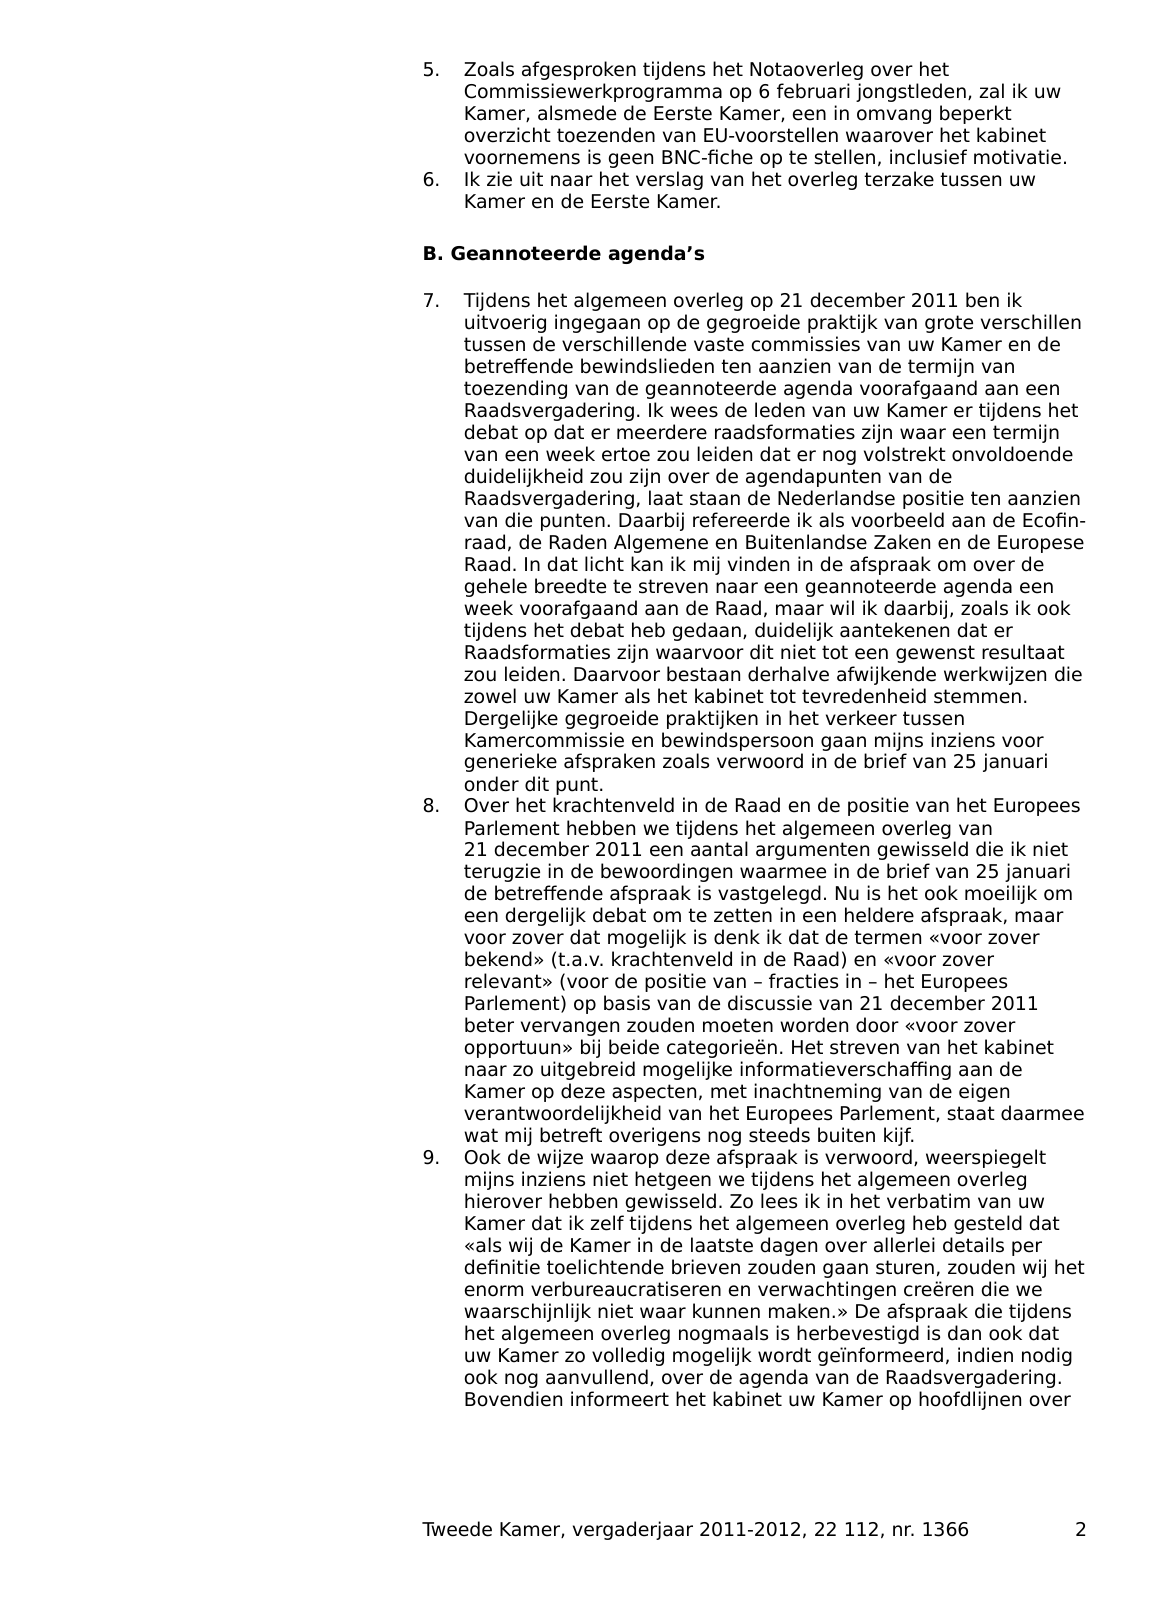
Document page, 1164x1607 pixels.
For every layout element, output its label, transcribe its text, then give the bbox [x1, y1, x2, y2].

subtitle B. Geannoteerde agenda’s [422, 243, 1087, 265]
text 9. Ook de wijze waarop deze afspraak is verwoord, weerspiegelt mijns inziens niet hetgeen we tijdens het algemeen overleg hierover hebben gewisseld. Zo lees ik in het verbatim van uw Kamer dat ik zelf tijdens het algemeen overleg heb gesteld dat «als wij de Kamer in de laatste dagen over allerlei details per definitie toelichtende brieven zouden gaan sturen, zouden wij het enorm verbureaucratiseren en verwachtingen creëren die we waarschijnlijk niet waar kunnen maken.» De afspraak die tijdens het algemeen overleg nogmaals is herbevestigd is dan ook dat uw Kamer zo volledig mogelijk wordt geïnformeerd, indien nodig ook nog aanvullend, over de agenda van de Raadsvergadering. Bovendien informeert het kabinet uw Kamer op hoofdlijnen over [422, 1147, 1087, 1411]
text 6. Ik zie uit naar het verslag van het overleg terzake tussen uw Kamer en de Eerste Kamer. [422, 169, 1087, 213]
text 7. Tijdens het algemeen overleg op 21 december 2011 ben ik uitvoerig ingegaan op de gegroeide praktijk van grote verschillen tussen de verschillende vaste commissies van uw Kamer en de betreffende bewindslieden ten aanzien van de termijn van toezending van de geannoteerde agenda voorafgaand aan een Raadsvergadering. Ik wees de leden van uw Kamer er tijdens het debat op dat er meerdere raadsformaties zijn waar een termijn van een week ertoe zou leiden dat er nog volstrekt onvoldoende duidelijkheid zou zijn over de agendapunten van de Raadsvergadering, laat staan de Nederlandse positie ten aanzien van die punten. Daarbij refereerde ik als voorbeeld aan de Ecofin-raad, de Raden Algemene en Buitenlandse Zaken en de Europese Raad. In dat licht kan ik mij vinden in de afspraak om over de gehele breedte te streven naar een geannoteerde agenda een week voorafgaand aan de Raad, maar wil ik daarbij, zoals ik ook tijdens het debat heb gedaan, duidelijk aantekenen dat er Raadsformaties zijn waarvoor dit niet tot een gewenst resultaat zou leiden. Daarvoor bestaan derhalve afwijkende werkwijzen die zowel uw Kamer als het kabinet tot tevredenheid stemmen. Dergelijke gegroeide praktijken in het verkeer tussen Kamercommissie en bewindspersoon gaan mijns inziens voor generieke afspraken zoals verwoord in de brief van 25 januari onder dit punt. [422, 290, 1087, 795]
text 8. Over het krachtenveld in de Raad en de positie van het Europees Parlement hebben we tijdens het algemeen overleg van 21 december 2011 een aantal argumenten gewisseld die ik niet terugzie in de bewoordingen waarmee in de brief van 25 januari de betreffende afspraak is vastgelegd. Nu is het ook moeilijk om een dergelijk debat om te zetten in een heldere afspraak, maar voor zover dat mogelijk is denk ik dat de termen «voor zover bekend» (t.a.v. krachtenveld in de Raad) en «voor zover relevant» (voor de positie van – fracties in – het Europees Parlement) op basis van de discussie van 21 december 2011 beter vervangen zouden moeten worden door «voor zover opportuun» bij beide categorieën. Het streven van het kabinet naar zo uitgebreid mogelijke informatieverschaffing aan de Kamer op deze aspecten, met inachtneming van de eigen verantwoordelijkheid van het Europees Parlement, staat daarmee wat mij betreft overigens nog steeds buiten kijf. [422, 795, 1087, 1147]
text 5. Zoals afgesproken tijdens het Notaoverleg over het Commissiewerkprogramma op 6 februari jongstleden, zal ik uw Kamer, alsmede de Eerste Kamer, een in omvang beperkt overzicht toezenden van EU-voorstellen waarover het kabinet voornemens is geen BNC-fiche op te stellen, inclusief motivatie. [422, 59, 1087, 169]
